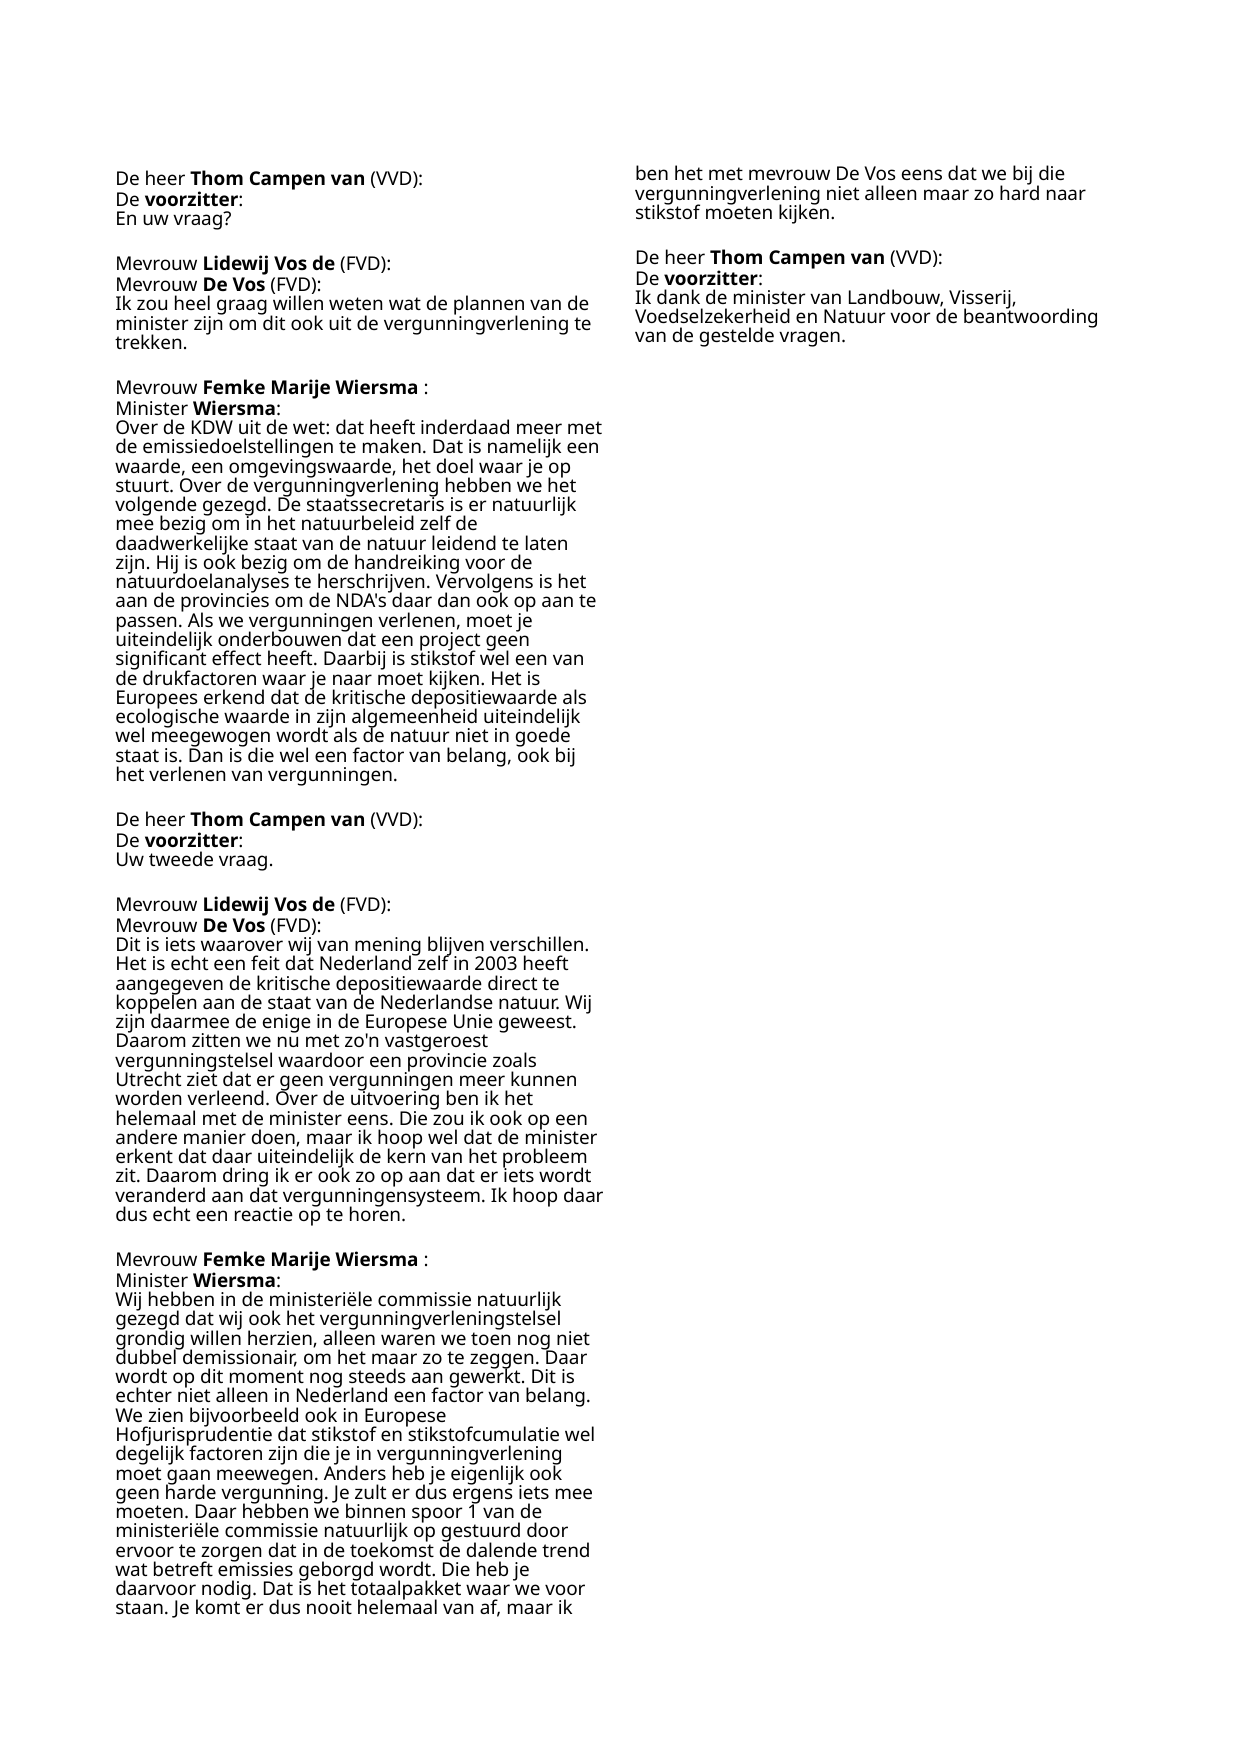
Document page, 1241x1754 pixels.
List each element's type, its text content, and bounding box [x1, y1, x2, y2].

text Minister Wiersma: [115, 400, 605, 419]
text En uw vraag? [115, 210, 605, 229]
text Uw tweede vraag. [115, 851, 605, 870]
text Mevrouw Femke Marije Wiersma : [115, 1246, 605, 1272]
text De voorzitter: [115, 191, 605, 210]
text Mevrouw Femke Marije Wiersma : [115, 374, 605, 400]
text Minister Wiersma: [115, 1272, 605, 1291]
text De heer Thom Campen van (VVD): [115, 806, 605, 832]
text Over de KDW uit de wet: dat heeft inderdaad meer met de emissiedoelstellingen te maken. Dat is namelijk een waarde, een omgevingswaarde, het doel waar je op stuurt. Over de vergunningverlening hebben we het volgende gezegd. De staatssecretaris is er natuurlijk mee bezig om in het natuurbeleid zelf de daadwerkelijke staat van de natuur leidend te laten zijn. Hij is ook bezig om de handreiking voor de natuurdoelanalyses te herschrijven. Vervolgens is het aan de provincies om de NDA's daar dan ook op aan te passen. Als we vergunningen verlenen, moet je uiteindelijk onderbouwen dat een project geen significant effect heeft. Daarbij is stikstof wel een van de drukfactoren waar je naar moet kijken. Het is Europees erkend dat de kritische depositiewaarde als ecologische waarde in zijn algemeenheid uiteindelijk wel meegewogen wordt als de natuur niet in goede staat is. Dan is die wel een factor van belang, ook bij het verlenen van vergunningen. [115, 419, 605, 785]
text Mevrouw De Vos (FVD): [115, 917, 605, 936]
text Wij hebben in de ministeriële commissie natuurlijk gezegd dat wij ook het vergunningverleningstelsel grondig willen herzien, alleen waren we toen nog niet dubbel demissionair, om het maar zo te zeggen. Daar wordt op dit moment nog steeds aan gewerkt. Dit is echter niet alleen in Nederland een factor van belang. We zien bijvoorbeeld ook in Europese Hofjurisprudentie dat stikstof en stikstofcumulatie wel degelijk factoren zijn die je in vergunningverlening moet gaan meewegen. Anders heb je eigenlijk ook geen harde vergunning. Je zult er dus ergens iets mee moeten. Daar hebben we binnen spoor 1 van de ministeriële commissie natuurlijk op gestuurd door ervoor te zorgen dat in de toekomst de dalende trend wat betreft emissies geborgd wordt. Die heb je daarvoor nodig. Dat is het totaalpakket waar we voor staan. Je komt er dus nooit helemaal van af, maar ik [115, 1291, 605, 1619]
text Ik zou heel graag willen weten wat de plannen van de minister zijn om dit ook uit de vergunningverlening te trekken. [115, 295, 605, 353]
text De voorzitter: [115, 832, 605, 851]
text Dit is iets waarover wij van mening blijven verschillen. Het is echt een feit dat Nederland zelf in 2003 heeft aangegeven de kritische depositiewaarde direct te koppelen aan de staat van de Nederlandse natuur. Wij zijn daarmee de enige in de Europese Unie geweest. Daarom zitten we nu met zo'n vastgeroest vergunningstelsel waardoor een provincie zoals Utrecht ziet dat er geen vergunningen meer kunnen worden verleend. Over de uitvoering ben ik het helemaal met de minister eens. Die zou ik ook op een andere manier doen, maar ik hoop wel dat de minister erkent dat daar uiteindelijk de kern van het probleem zit. Daarom dring ik er ook zo op aan dat er iets wordt veranderd aan dat vergunningensysteem. Ik hoop daar dus echt een reactie op te horen. [115, 936, 605, 1225]
text Mevrouw Lidewij Vos de (FVD): [115, 891, 605, 917]
text De voorzitter: [635, 270, 1125, 289]
text ben het met mevrouw De Vos eens dat we bij die vergunningverlening niet alleen maar zo hard naar stikstof moeten kijken. [635, 165, 1125, 223]
text Mevrouw Lidewij Vos de (FVD): [115, 250, 605, 276]
text Ik dank de minister van Landbouw, Visserij, Voedselzekerheid en Natuur voor de beantwoording van de gestelde vragen. [635, 289, 1125, 347]
text De heer Thom Campen van (VVD): [115, 165, 605, 191]
text De heer Thom Campen van (VVD): [635, 244, 1125, 270]
text Mevrouw De Vos (FVD): [115, 276, 605, 295]
